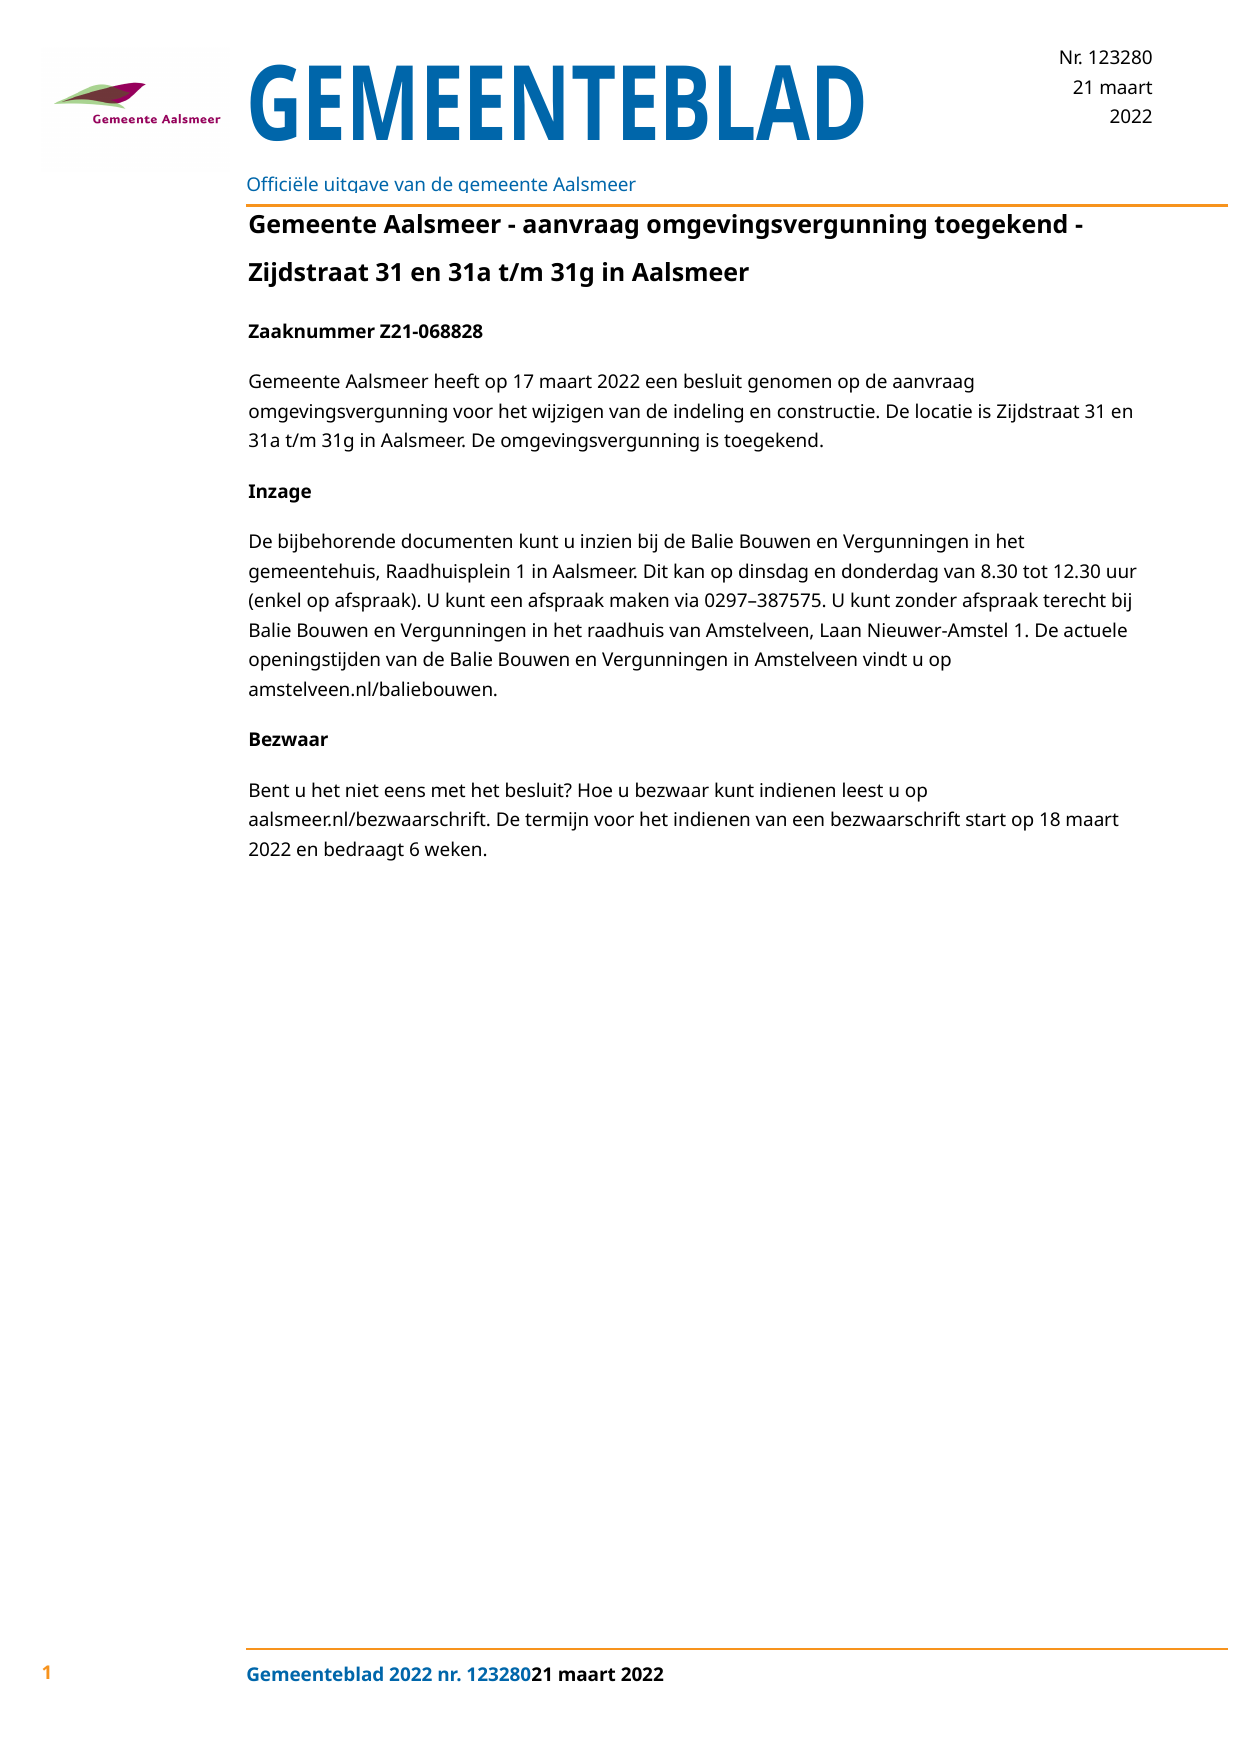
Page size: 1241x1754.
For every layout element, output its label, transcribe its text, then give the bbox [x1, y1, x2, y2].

text Gemeente Aalsmeer - aanvraag omgevingsvergunning toegekend - Zijdstraat 31 en 31a t/m 31g in Aalsmeer [248, 207, 1152, 288]
text Zaaknummer Z21-068828 [248, 318, 1152, 344]
text Bent u het niet eens met het besluit? Hoe u bezwaar kunt indienen leest u op aalsmeer.nl/bezwaarschrift. De termijn voor het indienen van een bezwaarschrift start op 18 maart 2022 en bedraagt 6 weken. [248, 777, 1152, 862]
text Gemeente Aalsmeer heeft op 17 maart 2022 een besluit genomen op de aanvraag omgevingsvergunning voor het wijzigen van de indeling en constructie. De locatie is Zijdstraat 31 en 31a t/m 31g in Aalsmeer. De omgevingsvergunning is toegekend. [248, 368, 1152, 453]
picture [41, 47, 231, 172]
text Inzage [248, 478, 1152, 504]
text De bijbehorende documenten kunt u inzien bij de Balie Bouwen en Vergunningen in het gemeentehuis, Raadhuisplein 1 in Aalsmeer. Dit kan op dinsdag en donderdag van 8.30 tot 12.30 uur (enkel op afspraak). U kunt een afspraak maken via 0297–387575. U kunt zonder afspraak terecht bij Balie Bouwen en Vergunningen in het raadhuis van Amstelveen, Laan Nieuwer-Amstel 1. De actuele openingstijden van de Balie Bouwen en Vergunningen in Amstelveen vindt u op amstelveen.nl/baliebouwen. [248, 528, 1152, 702]
text Bezwaar [248, 727, 1152, 752]
